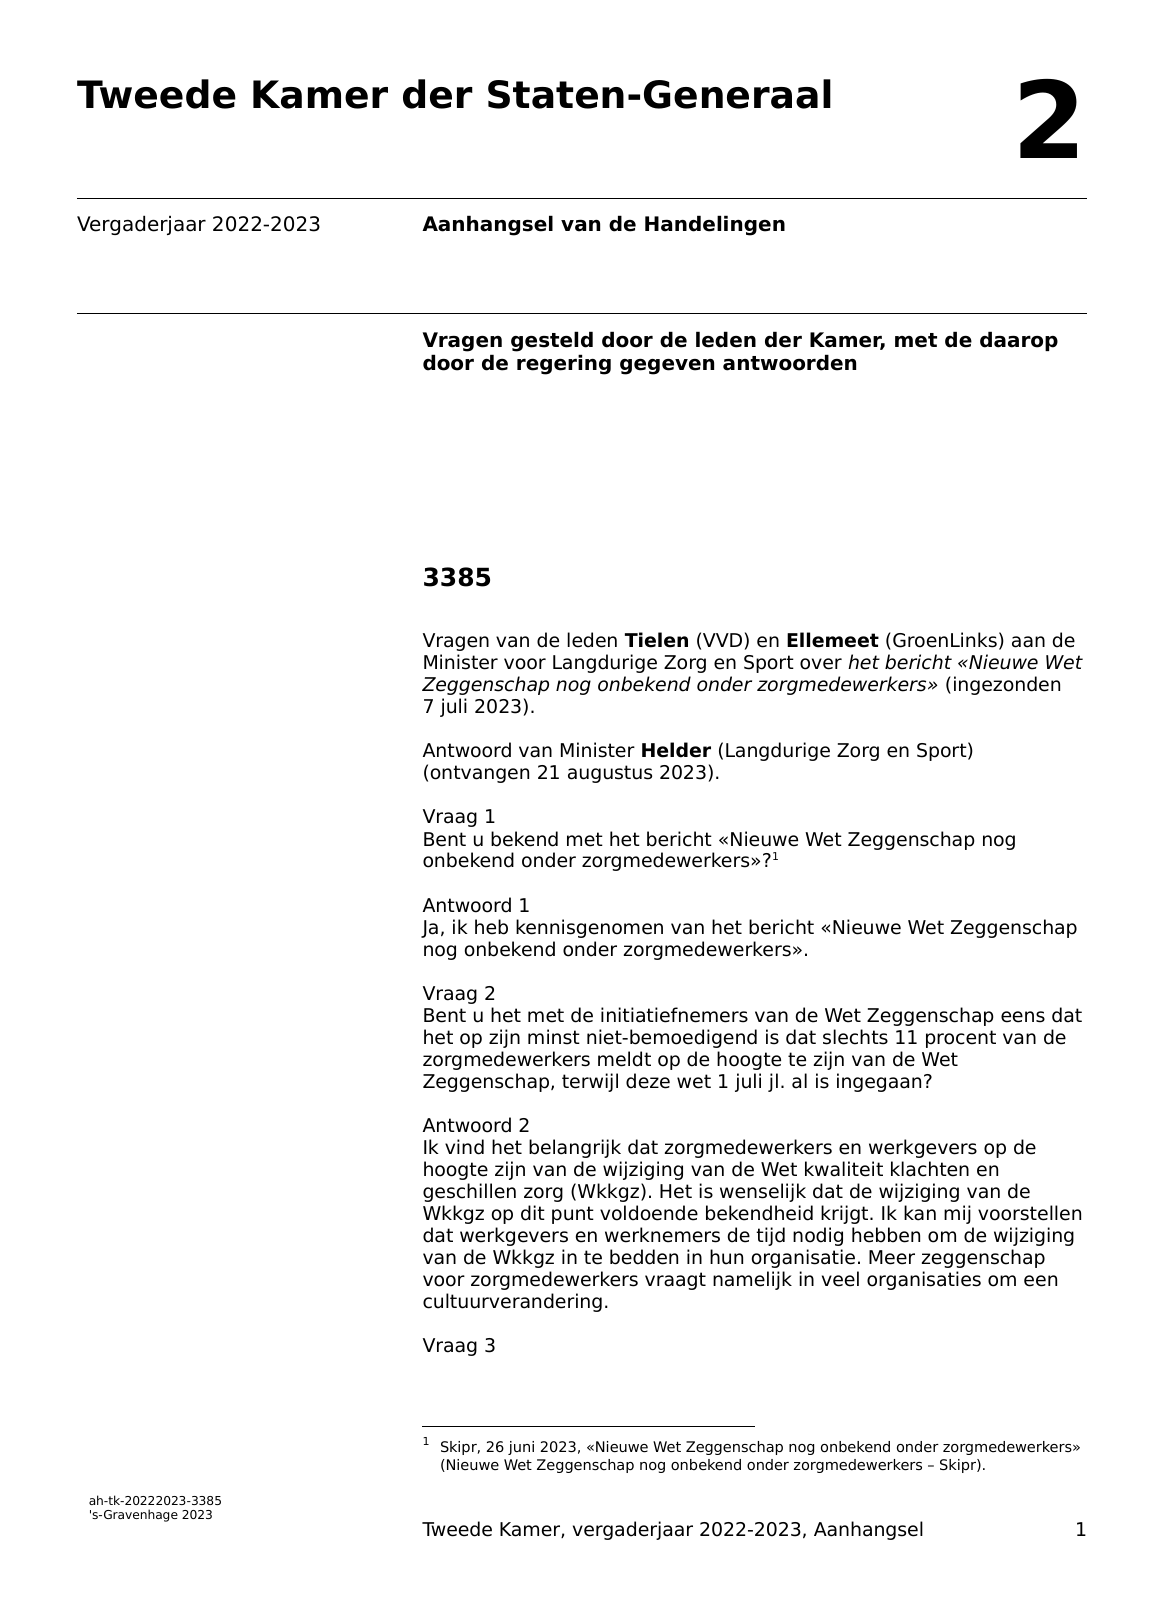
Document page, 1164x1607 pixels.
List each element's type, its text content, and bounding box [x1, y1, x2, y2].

text Antwoord 1 [422, 894, 1087, 917]
text 's-Gravenhage 2023 [88, 1508, 323, 1522]
table_header Tweede Kamer der Staten-Generaal [77, 59, 886, 198]
text Bent u bekend met het bericht «Nieuwe Wet Zeggenschap nog onbekend onder zorgmedewerkers»? [422, 828, 1087, 872]
text Bent u het met de initiatiefnemers van de Wet Zeggenschap eens dat het op zijn minst niet-bemoedigend is dat slechts 11 procent van de zorgmedewerkers meldt op de hoogte te zijn van de Wet Zeggenschap, terwijl deze wet 1 juli jl. al is ingegaan? [422, 1005, 1087, 1093]
table_cell Aanhangsel van de Handelingen [422, 199, 1087, 313]
table_cell [77, 314, 422, 375]
text Vraag 3 [422, 1335, 1087, 1357]
text Antwoord 2 [422, 1115, 1087, 1137]
text ah-tk-20222023-3385 [88, 1494, 323, 1508]
text 3385 [422, 563, 1087, 592]
text Skipr, 26 juni 2023, «Nieuwe Wet Zeggenschap nog onbekend onder zorgmedewerkers» (Nieuwe Wet Zeggenschap nog onbekend onder zorgmedewerkers – Skipr). [422, 1435, 1087, 1474]
table_cell Vragen gesteld door de leden der Kamer, met de daarop door de regering gegeven antwoorden [422, 314, 1087, 375]
text Vraag 1 [422, 806, 1087, 828]
text Vragen van de leden Tielen (VVD) en Ellemeet (GroenLinks) aan de Minister voor Langdurige Zorg en Sport over het bericht «Nieuwe Wet Zeggenschap nog onbekend onder zorgmedewerkers» (ingezonden 7 juli 2023). [422, 630, 1087, 718]
table_header 2 [886, 59, 1087, 198]
text Vraag 2 [422, 983, 1087, 1005]
table_cell Vergaderjaar 2022-2023 [77, 199, 422, 313]
text Antwoord van Minister Helder (Langdurige Zorg en Sport) (ontvangen 21 augustus 2023). [422, 740, 1087, 784]
text Ja, ik heb kennisgenomen van het bericht «Nieuwe Wet Zeggenschap nog onbekend onder zorgmedewerkers». [422, 917, 1087, 961]
text Ik vind het belangrijk dat zorgmedewerkers en werkgevers op de hoogte zijn van de wijziging van de Wet kwaliteit klachten en geschillen zorg (Wkkgz). Het is wenselijk dat de wijziging van de Wkkgz op dit punt voldoende bekendheid krijgt. Ik kan mij voorstellen dat werkgevers en werknemers de tijd nodig hebben om de wijziging van de Wkkgz in te bedden in hun organisatie. Meer zeggenschap voor zorgmedewerkers vraagt namelijk in veel organisaties om een cultuurverandering. [422, 1137, 1087, 1313]
